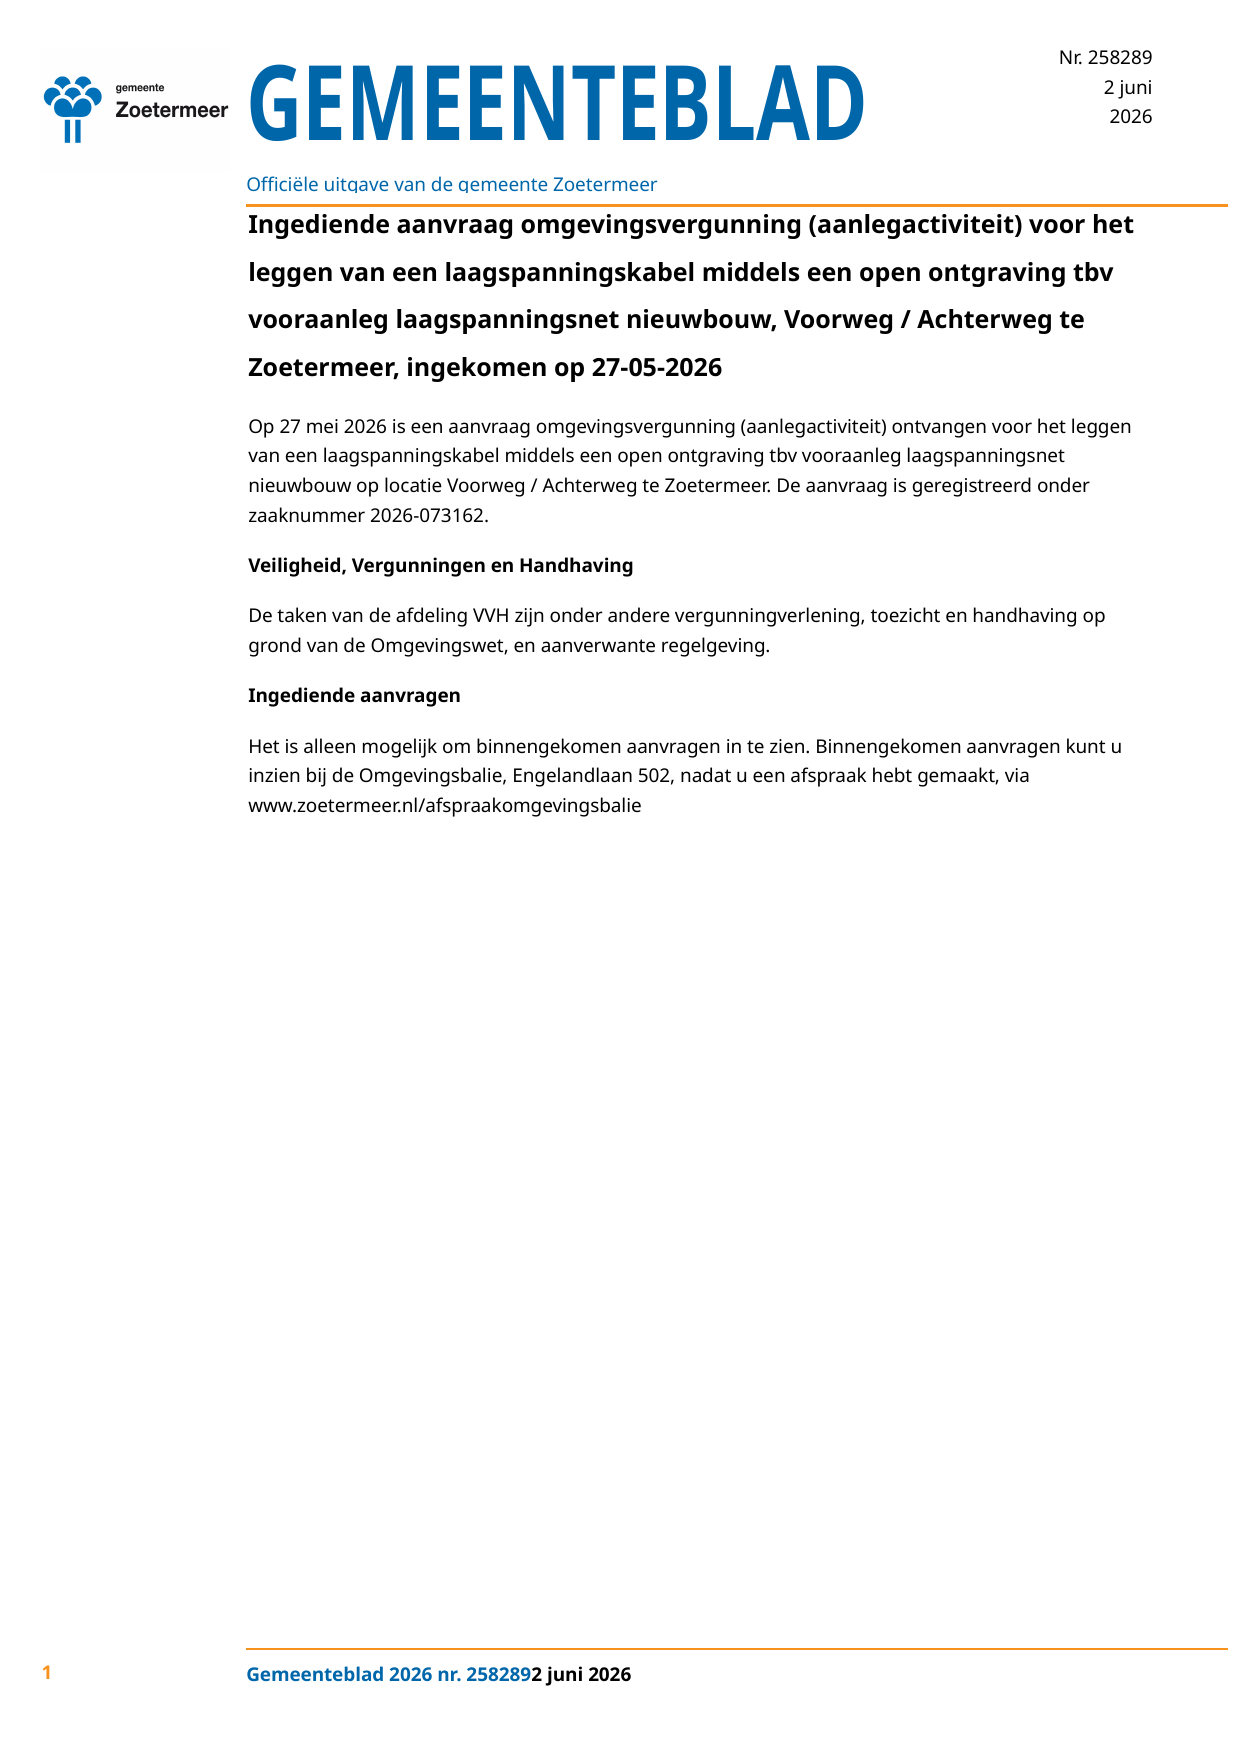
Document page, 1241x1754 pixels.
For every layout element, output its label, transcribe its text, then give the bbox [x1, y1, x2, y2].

text De taken van de afdeling VVH zijn onder andere vergunningverlening, toezicht en handhaving op grond van de Omgevingswet, en aanverwante regelgeving. [248, 603, 1152, 658]
text Het is alleen mogelijk om binnengekomen aanvragen in te zien. Binnengekomen aanvragen kunt u inzien bij de Omgevingsbalie, Engelandlaan 502, nadat u een afspraak hebt gemaakt, via www.zoetermeer.nl/afspraakomgevingsbalie [248, 733, 1152, 818]
text Veiligheid, Vergunningen en Handhaving [248, 552, 1152, 578]
text Ingediende aanvragen [248, 683, 1152, 708]
picture [41, 47, 231, 172]
text Ingediende aanvraag omgevingsvergunning (aanlegactiviteit) voor het leggen van een laagspanningskabel middels een open ontgraving tbv vooraanleg laagspanningsnet nieuwbouw, Voorweg / Achterweg te Zoetermeer, ingekomen op 27-05-2026 [248, 207, 1152, 384]
text Op 27 mei 2026 is een aanvraag omgevingsvergunning (aanlegactiviteit) ontvangen voor het leggen van een laagspanningskabel middels een open ontgraving tbv vooraanleg laagspanningsnet nieuwbouw op locatie Voorweg / Achterweg te Zoetermeer. De aanvraag is geregistreerd onder zaaknummer 2026-073162. [248, 413, 1152, 528]
